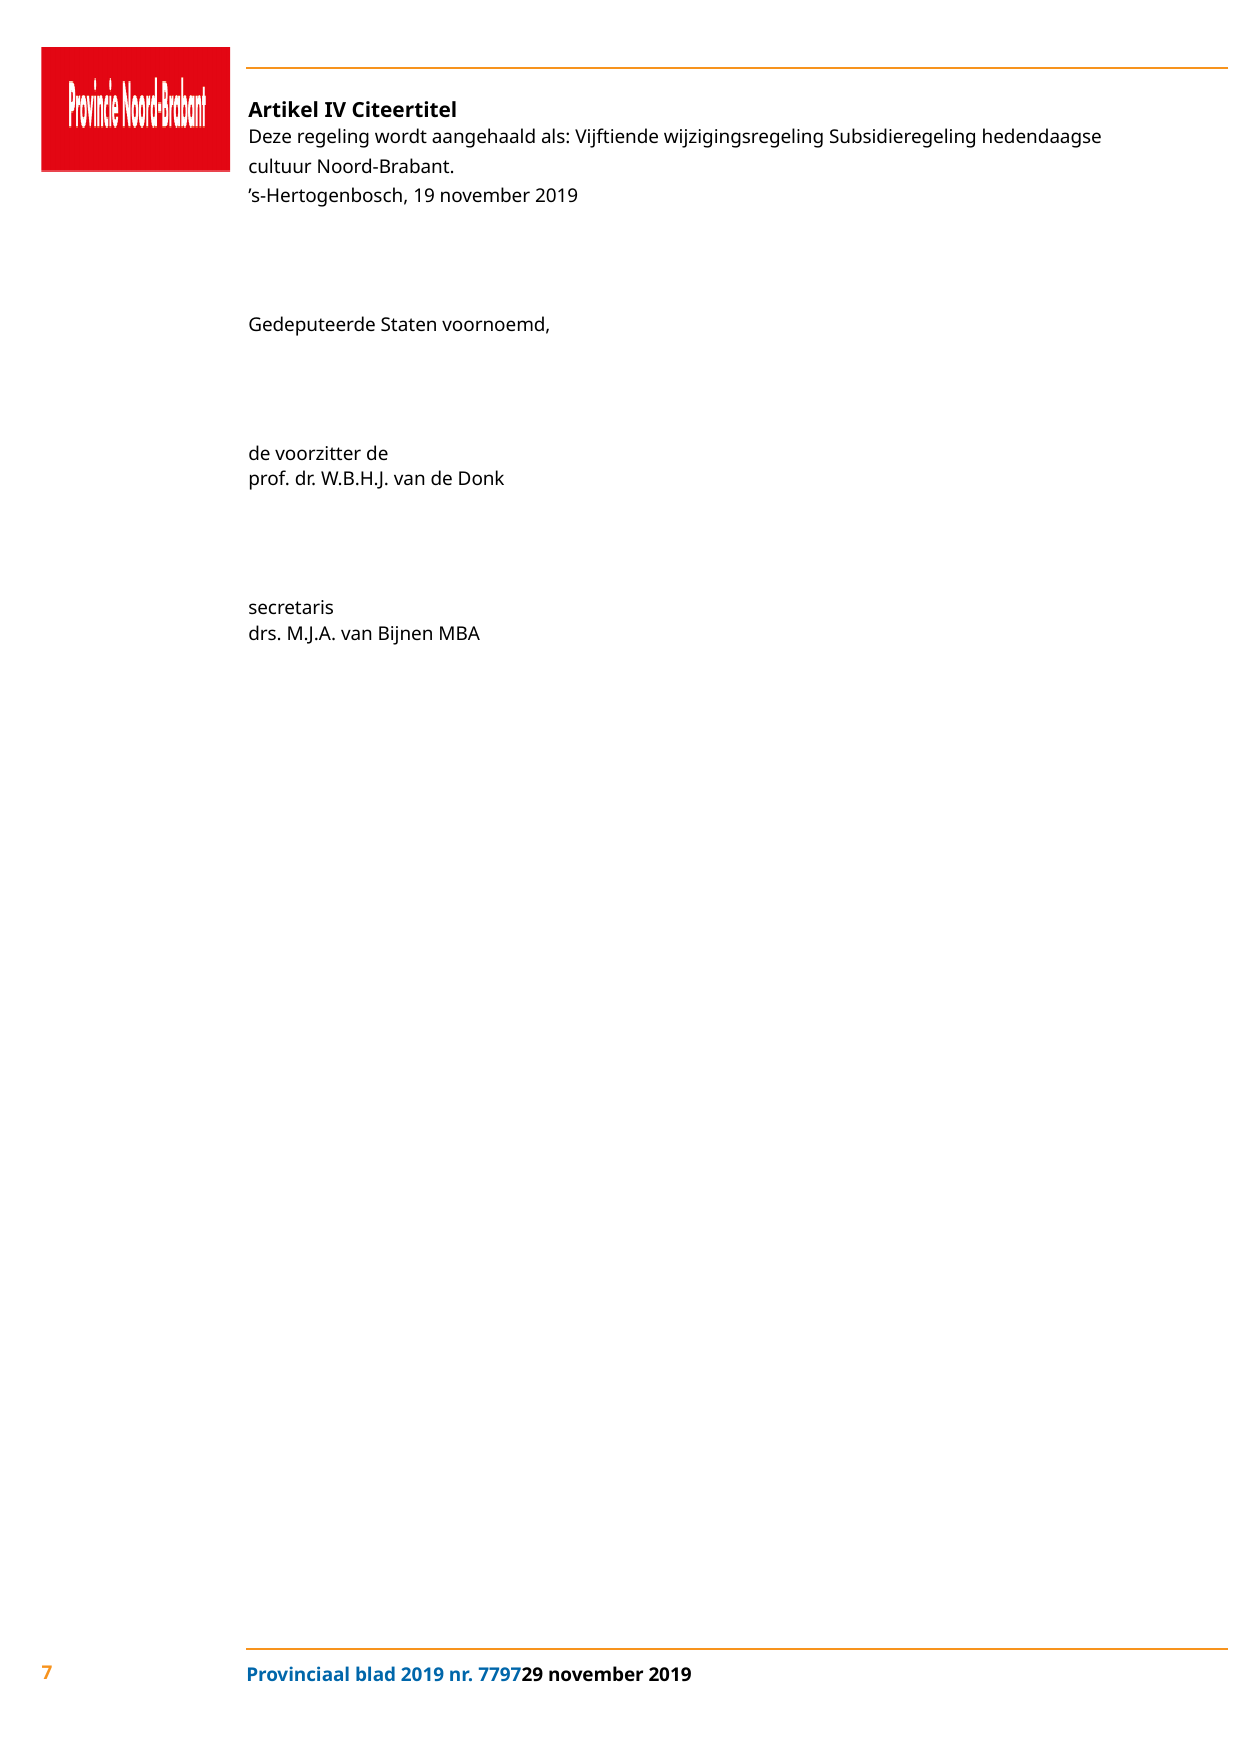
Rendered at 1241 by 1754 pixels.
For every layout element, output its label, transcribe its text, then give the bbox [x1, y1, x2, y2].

text secretaris [248, 594, 1152, 620]
text prof. dr. W.B.H.J. van de Donk [248, 465, 1152, 491]
text de voorzitter de [248, 440, 1152, 465]
text ’s-Hertogenbosch, 19 november 2019 [248, 182, 1152, 208]
text Artikel IV Citeertitel [248, 95, 1152, 123]
text Deze regeling wordt aangehaald als: Vijftiende wijzigingsregeling Subsidieregeling hedendaagse cultuur Noord-Brabant. [248, 123, 1152, 178]
text Gedeputeerde Staten voornoemd, [248, 311, 1152, 337]
text drs. M.J.A. van Bijnen MBA [248, 620, 1152, 646]
picture [41, 47, 231, 172]
